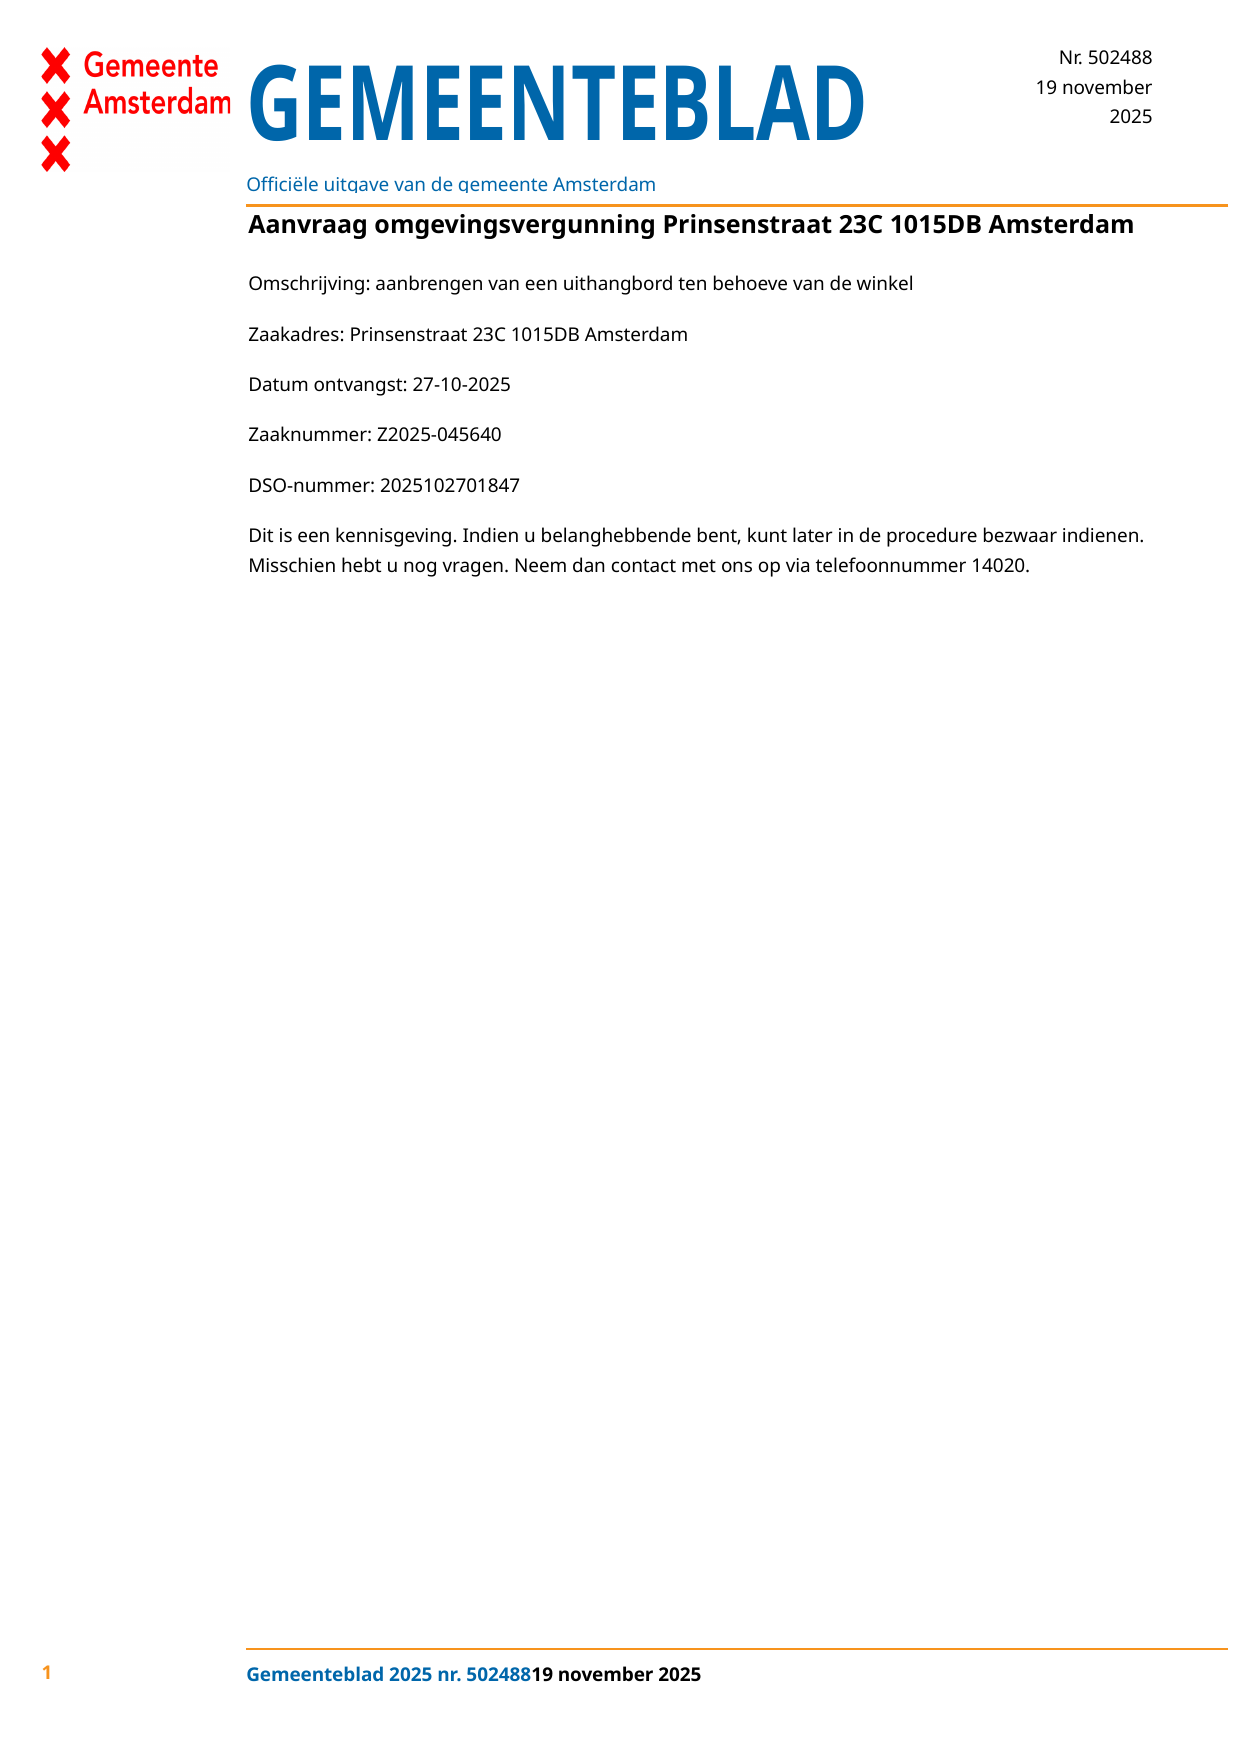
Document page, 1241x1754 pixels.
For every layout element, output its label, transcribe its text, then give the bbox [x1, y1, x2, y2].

text Omschrijving: aanbrengen van een uithangbord ten behoeve van de winkel [248, 270, 1152, 296]
text Zaaknummer: Z2025-045640 [248, 422, 1152, 447]
text Dit is een kennisgeving. Indien u belanghebbende bent, kunt later in de procedure bezwaar indienen. Misschien hebt u nog vragen. Neem dan contact met ons op via telefoonnummer 14020. [248, 522, 1152, 578]
text Aanvraag omgevingsvergunning Prinsenstraat 23C 1015DB Amsterdam [248, 207, 1152, 241]
text Zaakadres: Prinsenstraat 23C 1015DB Amsterdam [248, 321, 1152, 346]
text Datum ontvangst: 27-10-2025 [248, 371, 1152, 397]
text DSO-nummer: 2025102701847 [248, 472, 1152, 498]
picture [41, 47, 231, 172]
